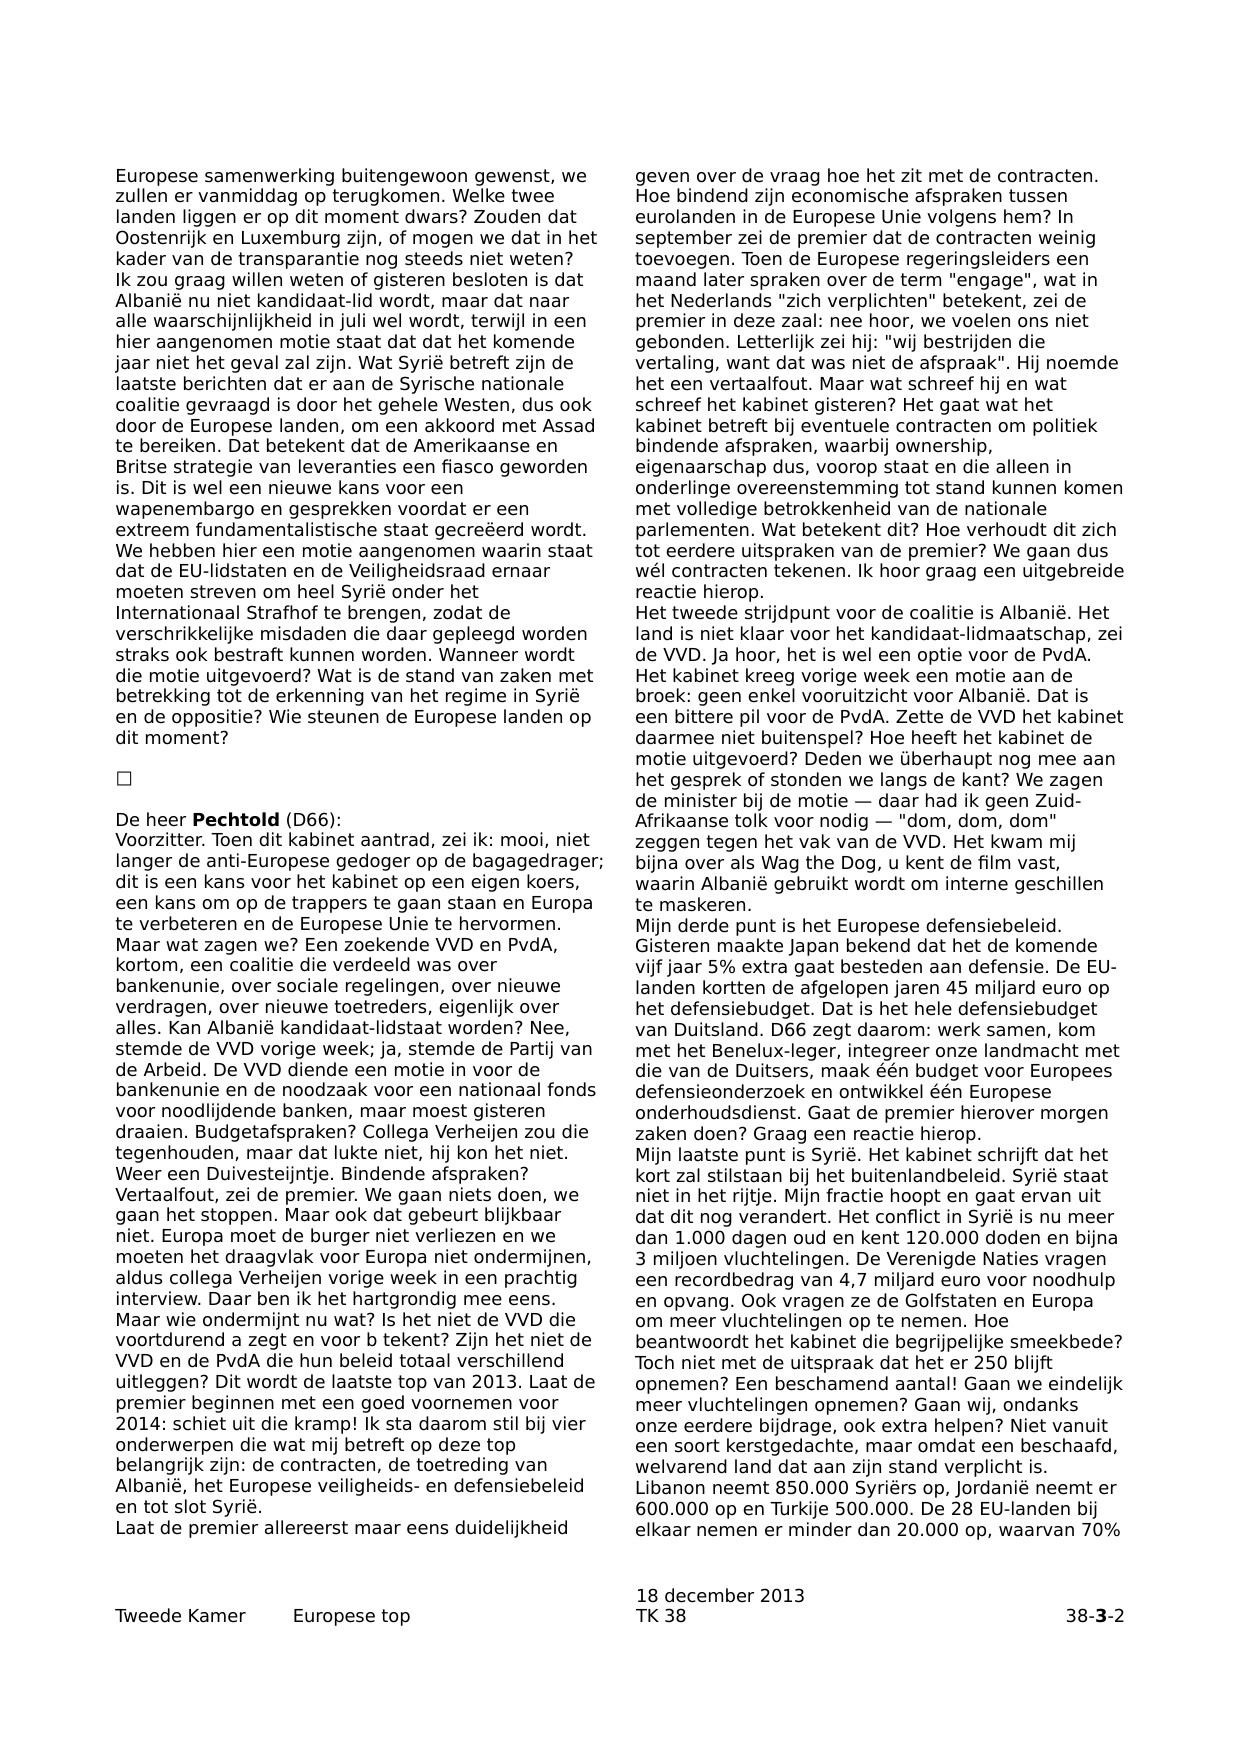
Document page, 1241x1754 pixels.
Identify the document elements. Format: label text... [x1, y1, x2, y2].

text geven over de vraag hoe het zit met de contracten. Hoe bindend zijn economische afspraken tussen eurolanden in de Europese Unie volgens hem? In september zei de premier dat de contracten weinig toevoegen. Toen de Europese regeringsleiders een maand later spraken over de term "engage", wat in het Nederlands "zich verplichten" betekent, zei de premier in deze zaal: nee hoor, we voelen ons niet gebonden. Letterlijk zei hij: "wij bestrijden die vertaling, want dat was niet de afspraak". Hij noemde het een vertaalfout. Maar wat schreef hij en wat schreef het kabinet gisteren? Het gaat wat het kabinet betreft bij eventuele contracten om politiek bindende afspraken, waarbij ownership, eigenaarschap dus, voorop staat en die alleen in onderlinge overeenstemming tot stand kunnen komen met volledige betrokkenheid van de nationale parlementen. Wat betekent dit? Hoe verhoudt dit zich tot eerdere uitspraken van de premier? We gaan dus wél contracten tekenen. Ik hoor graag een uitgebreide reactie hierop. [635, 165, 1125, 603]
text ⬜ [115, 769, 605, 789]
text Het tweede strijdpunt voor de coalitie is Albanië. Het land is niet klaar voor het kandidaat-lidmaatschap, zei de VVD. Ja hoor, het is wel een optie voor de PvdA. Het kabinet kreeg vorige week een motie aan de broek: geen enkel vooruitzicht voor Albanië. Dat is een bittere pil voor de PvdA. Zette de VVD het kabinet daarmee niet buitenspel? Hoe heeft het kabinet de motie uitgevoerd? Deden we überhaupt nog mee aan het gesprek of stonden we langs de kant? We zagen de minister bij de motie — daar had ik geen Zuid-Afrikaanse tolk voor nodig — "dom, dom, dom" zeggen tegen het vak van de VVD. Het kwam mij bijna over als Wag the Dog, u kent de film vast, waarin Albanië gebruikt wordt om interne geschillen te maskeren. [635, 603, 1125, 915]
text Ik zou graag willen weten of gisteren besloten is dat Albanië nu niet kandidaat-lid wordt, maar dat naar alle waarschijnlijkheid in juli wel wordt, terwijl in een hier aangenomen motie staat dat dat het komende jaar niet het geval zal zijn. Wat Syrië betreft zijn de laatste berichten dat er aan de Syrische nationale coalitie gevraagd is door het gehele Westen, dus ook door de Europese landen, om een akkoord met Assad te bereiken. Dat betekent dat de Amerikaanse en Britse strategie van leveranties een fiasco geworden is. Dit is wel een nieuwe kans voor een wapenembargo en gesprekken voordat er een extreem fundamentalistische staat gecreëerd wordt. We hebben hier een motie aangenomen waarin staat dat de EU-lidstaten en de Veiligheidsraad ernaar moeten streven om heel Syrië onder het Internationaal Strafhof te brengen, zodat de verschrikkelijke misdaden die daar gepleegd worden straks ook bestraft kunnen worden. Wanneer wordt die motie uitgevoerd? Wat is de stand van zaken met betrekking tot de erkenning van het regime in Syrië en de oppositie? Wie steunen de Europese landen op dit moment? [115, 269, 605, 749]
text Mijn laatste punt is Syrië. Het kabinet schrijft dat het kort zal stilstaan bij het buitenlandbeleid. Syrië staat niet in het rijtje. Mijn fractie hoopt en gaat ervan uit dat dit nog verandert. Het conflict in Syrië is nu meer dan 1.000 dagen oud en kent 120.000 doden en bijna 3 miljoen vluchtelingen. De Verenigde Naties vragen een recordbedrag van 4,7 miljard euro voor noodhulp en opvang. Ook vragen ze de Golfstaten en Europa om meer vluchtelingen op te nemen. Hoe beantwoordt het kabinet die begrijpelijke smeekbede? Toch niet met de uitspraak dat het er 250 blijft opnemen? Een beschamend aantal! Gaan we eindelijk meer vluchtelingen opnemen? Gaan wij, ondanks onze eerdere bijdrage, ook extra helpen? Niet vanuit een soort kerstgedachte, maar omdat een beschaafd, welvarend land dat aan zijn stand verplicht is. Libanon neemt 850.000 Syriërs op, Jordanië neemt er 600.000 op en Turkije 500.000. De 28 EU-landen bij elkaar nemen er minder dan 20.000 op, waarvan 70% [635, 1144, 1125, 1540]
text Voorzitter. Toen dit kabinet aantrad, zei ik: mooi, niet langer de anti-Europese gedoger op de bagagedrager; dit is een kans voor het kabinet op een eigen koers, een kans om op de trappers te gaan staan en Europa te verbeteren en de Europese Unie te hervormen. Maar wat zagen we? Een zoekende VVD en PvdA, kortom, een coalitie die verdeeld was over bankenunie, over sociale regelingen, over nieuwe verdragen, over nieuwe toetreders, eigenlijk over alles. Kan Albanië kandidaat-lidstaat worden? Nee, stemde de VVD vorige week; ja, stemde de Partij van de Arbeid. De VVD diende een motie in voor de bankenunie en de noodzaak voor een nationaal fonds voor noodlijdende banken, maar moest gisteren draaien. Budgetafspraken? Collega Verheijen zou die tegenhouden, maar dat lukte niet, hij kon het niet. Weer een Duivesteijntje. Bindende afspraken? Vertaalfout, zei de premier. We gaan niets doen, we gaan het stoppen. Maar ook dat gebeurt blijkbaar niet. Europa moet de burger niet verliezen en we moeten het draagvlak voor Europa niet ondermijnen, aldus collega Verheijen vorige week in een prachtig interview. Daar ben ik het hartgrondig mee eens. Maar wie ondermijnt nu wat? Is het niet de VVD die voortdurend a zegt en voor b tekent? Zijn het niet de VVD en de PvdA die hun beleid totaal verschillend uitleggen? Dit wordt de laatste top van 2013. Laat de premier beginnen met een goed voornemen voor 2014: schiet uit die kramp! Ik sta daarom stil bij vier onderwerpen die wat mij betreft op deze top belangrijk zijn: de contracten, de toetreding van Albanië, het Europese veiligheids- en defensiebeleid en tot slot Syrië. [115, 830, 605, 1518]
text Mijn derde punt is het Europese defensiebeleid. Gisteren maakte Japan bekend dat het de komende vijf jaar 5% extra gaat besteden aan defensie. De EU-landen kortten de afgelopen jaren 45 miljard euro op het defensiebudget. Dat is het hele defensiebudget van Duitsland. D66 zegt daarom: werk samen, kom met het Benelux-leger, integreer onze landmacht met die van de Duitsers, maak één budget voor Europees defensieonderzoek en ontwikkel één Europese onderhoudsdienst. Gaat de premier hierover morgen zaken doen? Graag een reactie hierop. [635, 915, 1125, 1144]
text De heer Pechtold (D66): [115, 809, 605, 830]
text Europese samenwerking buitengewoon gewenst, we zullen er vanmiddag op terugkomen. Welke twee landen liggen er op dit moment dwars? Zouden dat Oostenrijk en Luxemburg zijn, of mogen we dat in het kader van de transparantie nog steeds niet weten? [115, 165, 605, 269]
text Laat de premier allereerst maar eens duidelijkheid [115, 1518, 605, 1538]
